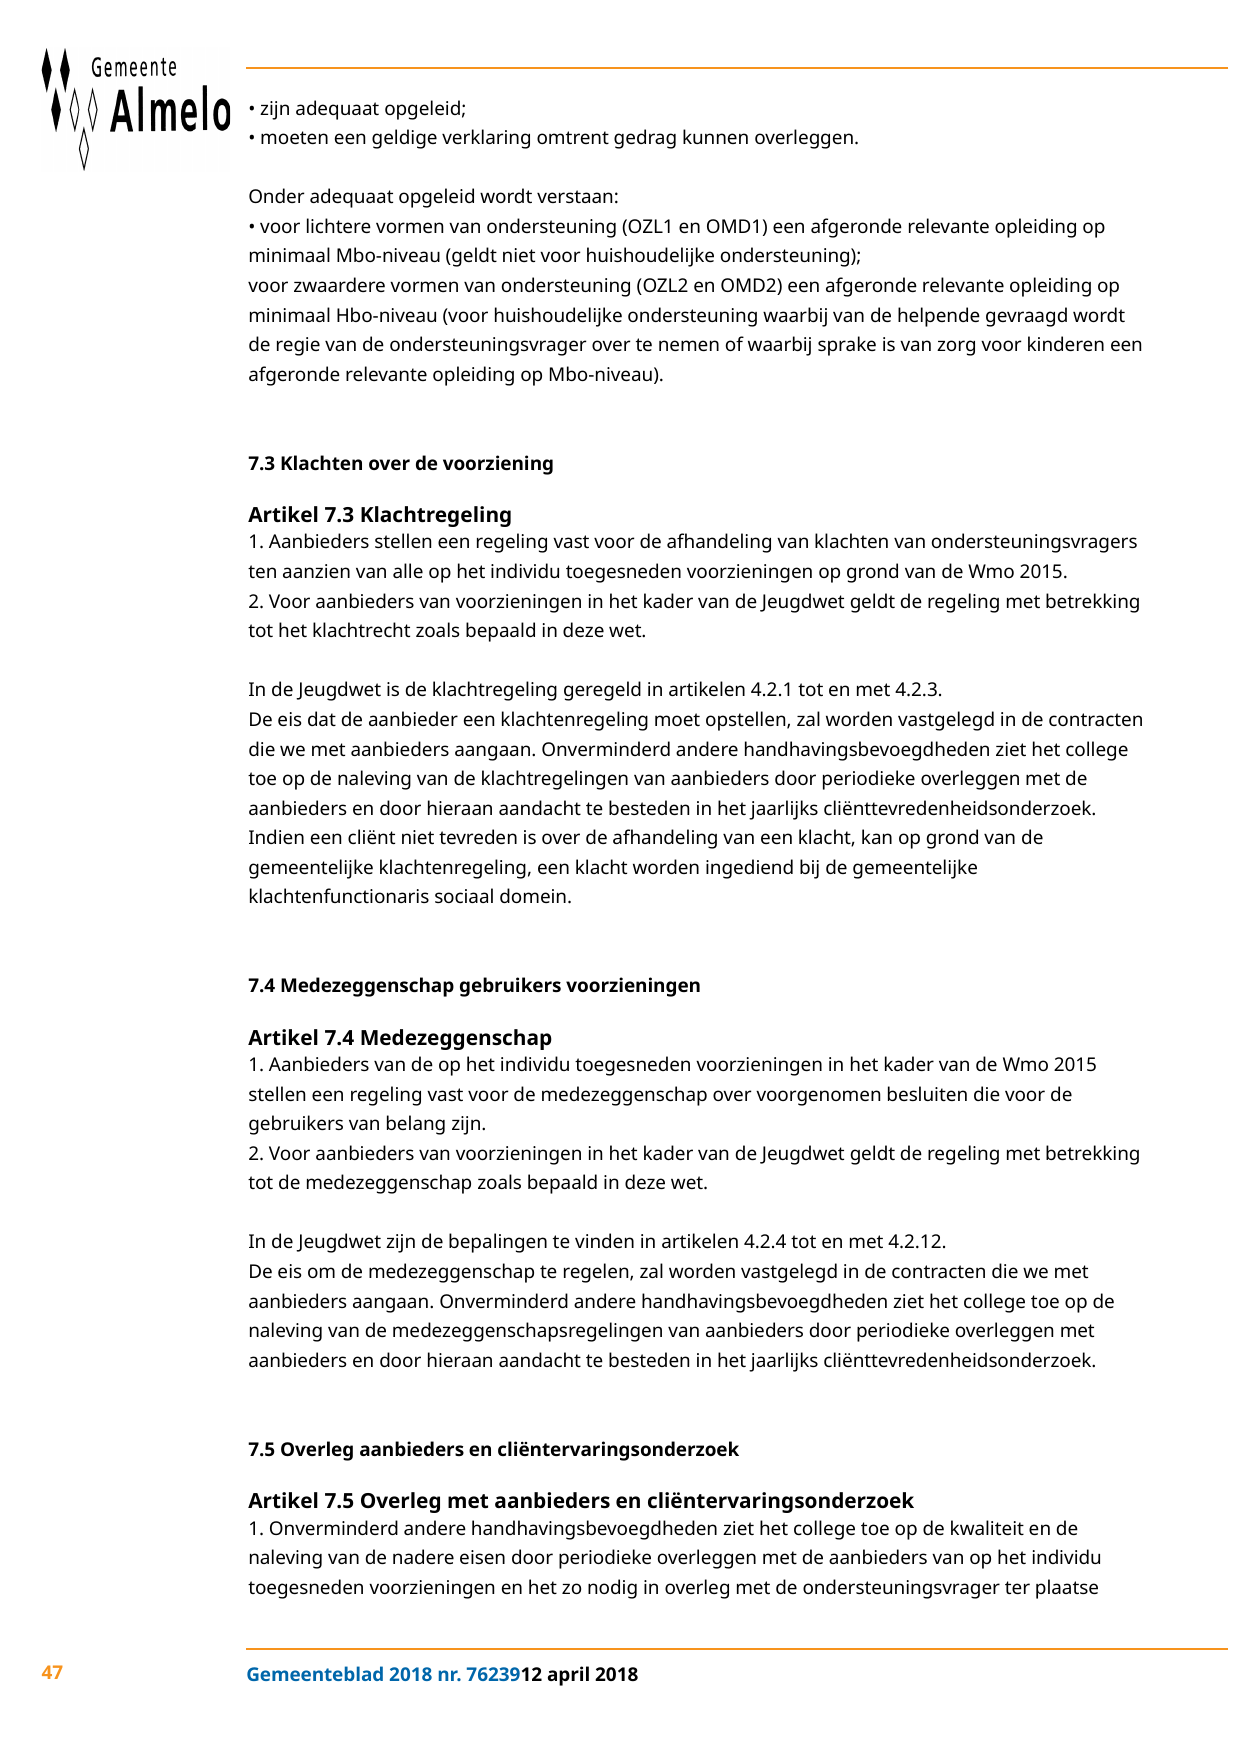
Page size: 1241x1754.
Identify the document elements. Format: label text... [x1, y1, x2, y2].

text Artikel 7.3 Klachtregeling [248, 500, 1152, 529]
text Onder adequaat opgeleid wordt verstaan: [248, 183, 1152, 209]
text voor zwaardere vormen van ondersteuning (OZL2 en OMD2) een afgeronde relevante opleiding op minimaal Hbo-niveau (voor huishoudelijke ondersteuning waarbij van de helpende gevraagd wordt de regie van de ondersteuningsvrager over te nemen of waarbij sprake is van zorg voor kinderen een afgeronde relevante opleiding op Mbo-niveau). [248, 272, 1152, 387]
text 2. Voor aanbieders van voorzieningen in het kader van de Jeugdwet geldt de regeling met betrekking tot de medezeggenschap zoals bepaald in deze wet. [248, 1140, 1152, 1195]
text De eis dat de aanbieder een klachtenregeling moet opstellen, zal worden vastgelegd in de contracten die we met aanbieders aangaan. Onverminderd andere handhavingsbevoegdheden ziet het college toe op de naleving van de klachtregelingen van aanbieders door periodieke overleggen met de aanbieders en door hieraan aandacht te besteden in het jaarlijks cliënttevredenheidsonderzoek. [248, 706, 1152, 821]
text 7.3 Klachten over de voorziening [248, 450, 1152, 476]
text 1. Aanbieders stellen een regeling vast voor de afhandeling van klachten van ondersteuningsvragers ten aanzien van alle op het individu toegesneden voorzieningen op grond van de Wmo 2015. [248, 529, 1152, 584]
text 1. Aanbieders van de op het individu toegesneden voorzieningen in het kader van de Wmo 2015 stellen een regeling vast voor de medezeggenschap over voorgenomen besluiten die voor de gebruikers van belang zijn. [248, 1051, 1152, 1136]
text 7.5 Overleg aanbieders en cliëntervaringsonderzoek [248, 1436, 1152, 1462]
picture [41, 47, 231, 172]
text 2. Voor aanbieders van voorzieningen in het kader van de Jeugdwet geldt de regeling met betrekking tot het klachtrecht zoals bepaald in deze wet. [248, 588, 1152, 643]
text De eis om de medezeggenschap te regelen, zal worden vastgelegd in de contracten die we met aanbieders aangaan. Onverminderd andere handhavingsbevoegdheden ziet het college toe op de naleving van de medezeggenschapsregelingen van aanbieders door periodieke overleggen met aanbieders en door hieraan aandacht te besteden in het jaarlijks cliënttevredenheidsonderzoek. [248, 1258, 1152, 1373]
text Artikel 7.5 Overleg met aanbieders en cliëntervaringsonderzoek [248, 1486, 1152, 1515]
text Indien een cliënt niet tevreden is over de afhandeling van een klacht, kan op grond van de gemeentelijke klachtenregeling, een klacht worden ingediend bij de gemeentelijke klachtenfunctionaris sociaal domein. [248, 824, 1152, 909]
text • voor lichtere vormen van ondersteuning (OZL1 en OMD1) een afgeronde relevante opleiding op minimaal Mbo-niveau (geldt niet voor huishoudelijke ondersteuning); [248, 213, 1152, 268]
text • moeten een geldige verklaring omtrent gedrag kunnen overleggen. [248, 124, 1152, 150]
text In de Jeugdwet zijn de bepalingen te vinden in artikelen 4.2.4 tot en met 4.2.12. [248, 1229, 1152, 1254]
text • zijn adequaat opgeleid; [248, 95, 1152, 121]
text 1. Onverminderd andere handhavingsbevoegdheden ziet het college toe op de kwaliteit en de naleving van de nadere eisen door periodieke overleggen met de aanbieders van op het individu toegesneden voorzieningen en het zo nodig in overleg met de ondersteuningsvrager ter plaatse [248, 1515, 1152, 1599]
text In de Jeugdwet is de klachtregeling geregeld in artikelen 4.2.1 tot en met 4.2.3. [248, 677, 1152, 702]
text Artikel 7.4 Medezeggenschap [248, 1023, 1152, 1051]
text 7.4 Medezeggenschap gebruikers voorzieningen [248, 972, 1152, 998]
